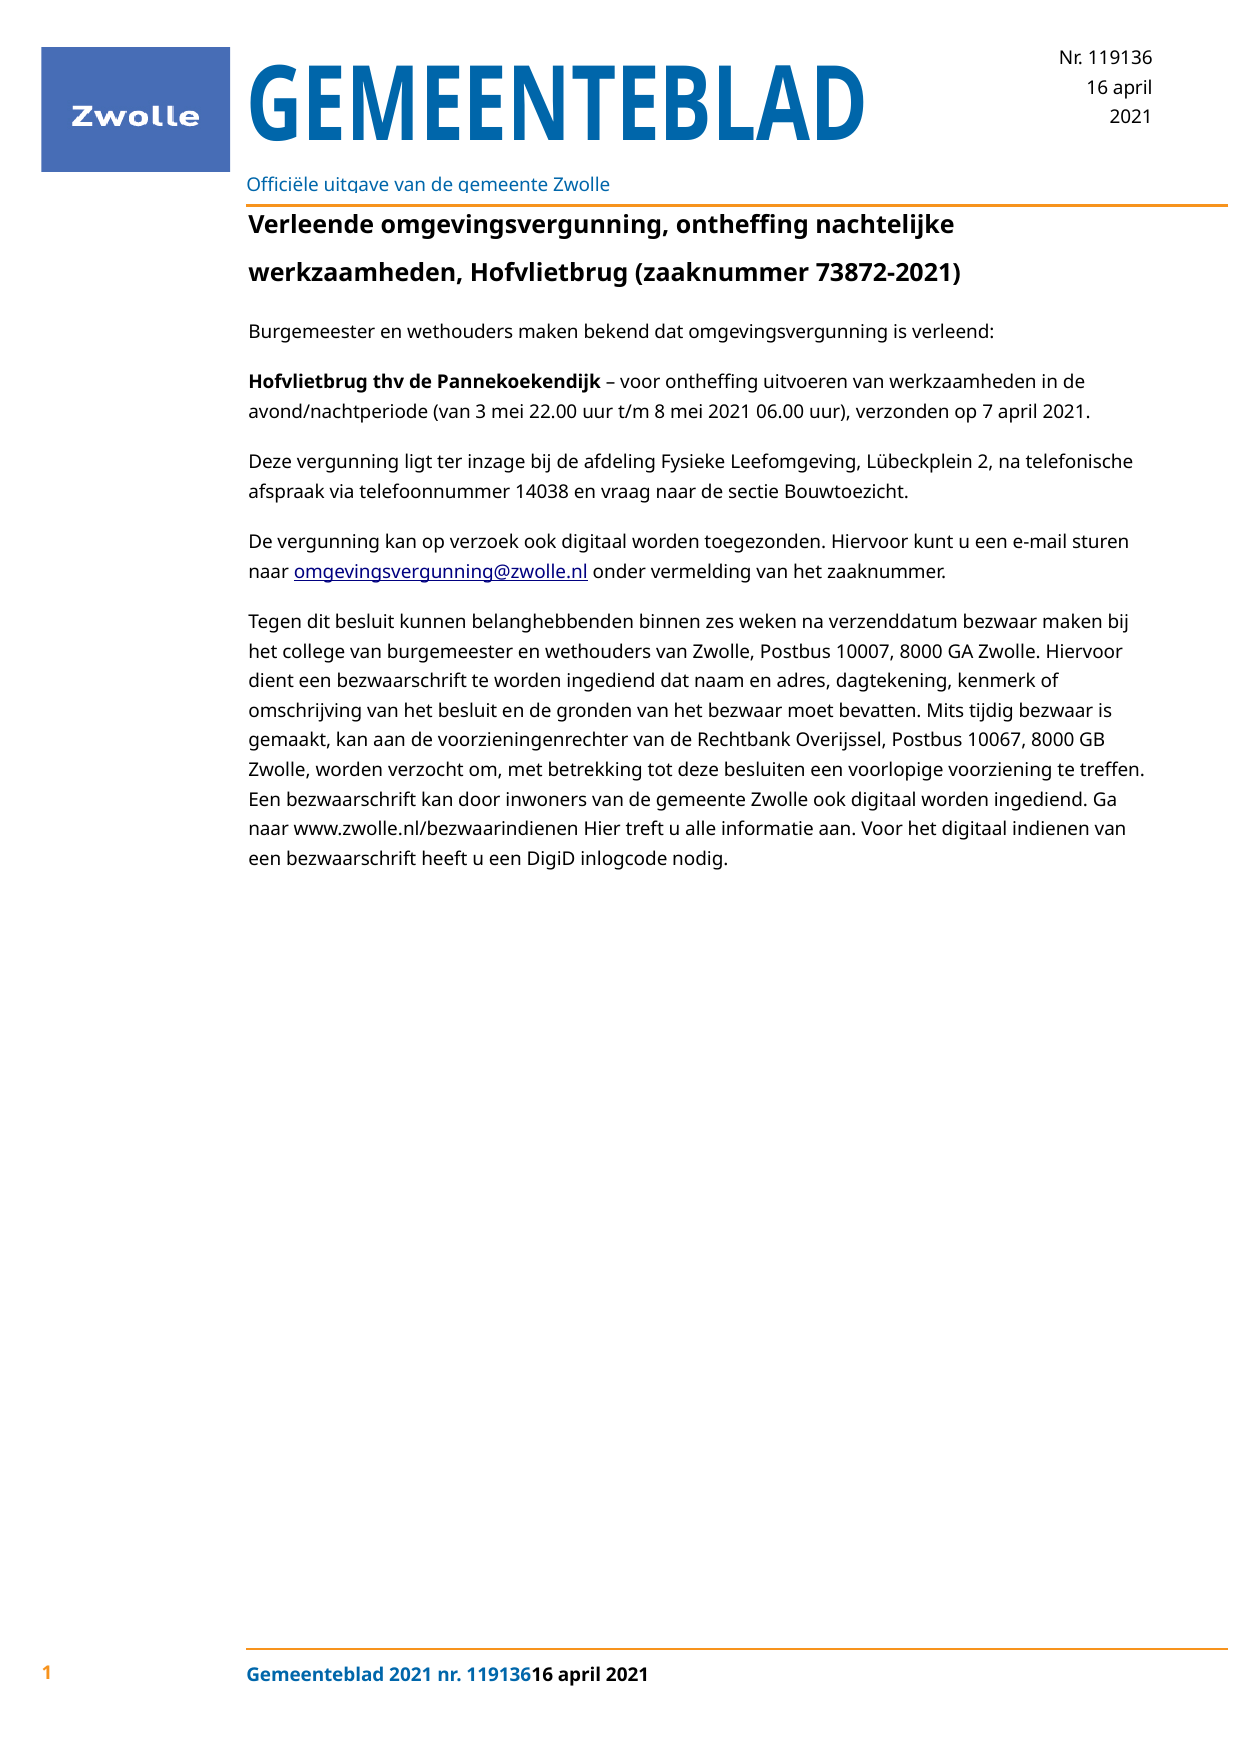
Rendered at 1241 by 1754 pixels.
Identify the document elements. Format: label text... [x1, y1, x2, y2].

text Deze vergunning ligt ter inzage bij de afdeling Fysieke Leefomgeving, Lübeckplein 2, na telefonische afspraak via telefoonnummer 14038 en vraag naar de sectie Bouwtoezicht. [248, 448, 1152, 504]
text De vergunning kan op verzoek ook digitaal worden toegezonden. Hiervoor kunt u een e-mail sturen naar omgevingsvergunning@zwolle.nl onder vermelding van het zaaknummer. [248, 528, 1152, 584]
text Burgemeester en wethouders maken bekend dat omgevingsvergunning is verleend: [248, 318, 1152, 344]
text Verleende omgevingsvergunning, ontheffing nachtelijke werkzaamheden, Hofvlietbrug (zaaknummer 73872-2021) [248, 207, 1152, 288]
text Hofvlietbrug thv de Pannekoekendijk – voor ontheffing uitvoeren van werkzaamheden in de avond/nachtperiode (van 3 mei 22.00 uur t/m 8 mei 2021 06.00 uur), verzonden op 7 april 2021. [248, 368, 1152, 424]
picture [41, 47, 231, 172]
text Tegen dit besluit kunnen belanghebbenden binnen zes weken na verzenddatum bezwaar maken bij het college van burgemeester en wethouders van Zwolle, Postbus 10007, 8000 GA Zwolle. Hiervoor dient een bezwaarschrift te worden ingediend dat naam en adres, dagtekening, kenmerk of omschrijving van het besluit en de gronden van het bezwaar moet bevatten. Mits tijdig bezwaar is gemaakt, kan aan de voorzieningenrechter van de Rechtbank Overijssel, Postbus 10067, 8000 GB Zwolle, worden verzocht om, met betrekking tot deze besluiten een voorlopige voorziening te treffen. Een bezwaarschrift kan door inwoners van de gemeente Zwolle ook digitaal worden ingediend. Ga naar www.zwolle.nl/bezwaarindienen Hier treft u alle informatie aan. Voor het digitaal indienen van een bezwaarschrift heeft u een DigiD inlogcode nodig. [248, 608, 1152, 871]
